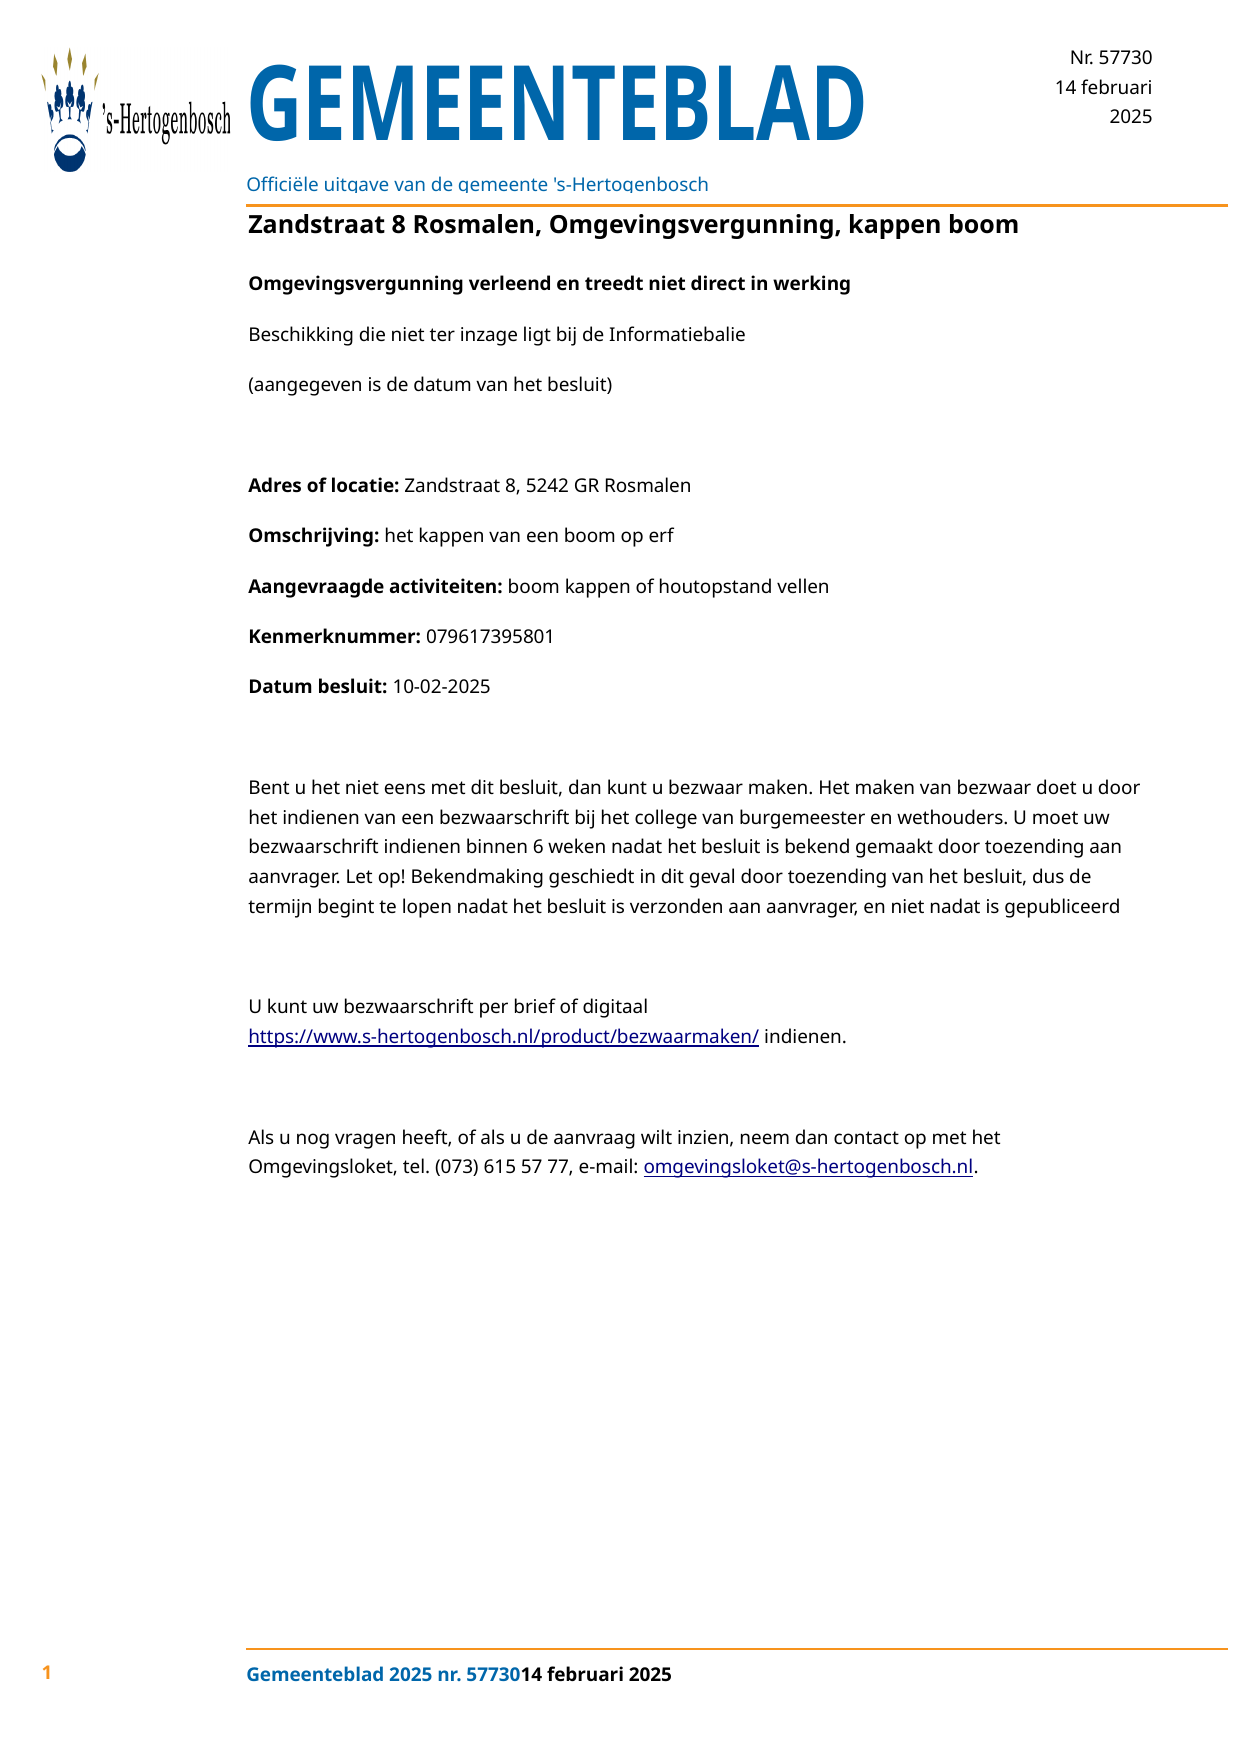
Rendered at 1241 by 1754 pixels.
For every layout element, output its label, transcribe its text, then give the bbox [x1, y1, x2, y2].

text Aangevraagde activiteiten: boom kappen of houtopstand vellen [248, 573, 1152, 598]
text Omgevingsvergunning verleend en treedt niet direct in werking [248, 270, 1152, 296]
text Als u nog vragen heeft, of als u de aanvraag wilt inzien, neem dan contact op met het Omgevingsloket, tel. (073) 615 57 77, e-mail: omgevingsloket@s-hertogenbosch.nl. [248, 1124, 1152, 1179]
text Omschrijving: het kappen van een boom op erf [248, 522, 1152, 548]
text Beschikking die niet ter inzage ligt bij de Informatiebalie [248, 321, 1152, 346]
text U kunt uw bezwaarschrift per brief of digitaal https://www.s-hertogenbosch.nl/product/bezwaarmaken/ indienen. [248, 994, 1152, 1049]
text Zandstraat 8 Rosmalen, Omgevingsvergunning, kappen boom [248, 207, 1152, 241]
text Kenmerknummer: 079617395801 [248, 623, 1152, 649]
text (aangegeven is de datum van het besluit) [248, 371, 1152, 397]
picture [41, 47, 231, 172]
text Datum besluit: 10-02-2025 [248, 674, 1152, 699]
text Bent u het niet eens met dit besluit, dan kunt u bezwaar maken. Het maken van bezwaar doet u door het indienen van een bezwaarschrift bij het college van burgemeester en wethouders. U moet uw bezwaarschrift indienen binnen 6 weken nadat het besluit is bekend gemaakt door toezending aan aanvrager. Let op! Bekendmaking geschiedt in dit geval door toezending van het besluit, dus de termijn begint te lopen nadat het besluit is verzonden aan aanvrager, en niet nadat is gepubliceerd [248, 774, 1152, 918]
text Adres of locatie: Zandstraat 8, 5242 GR Rosmalen [248, 472, 1152, 498]
